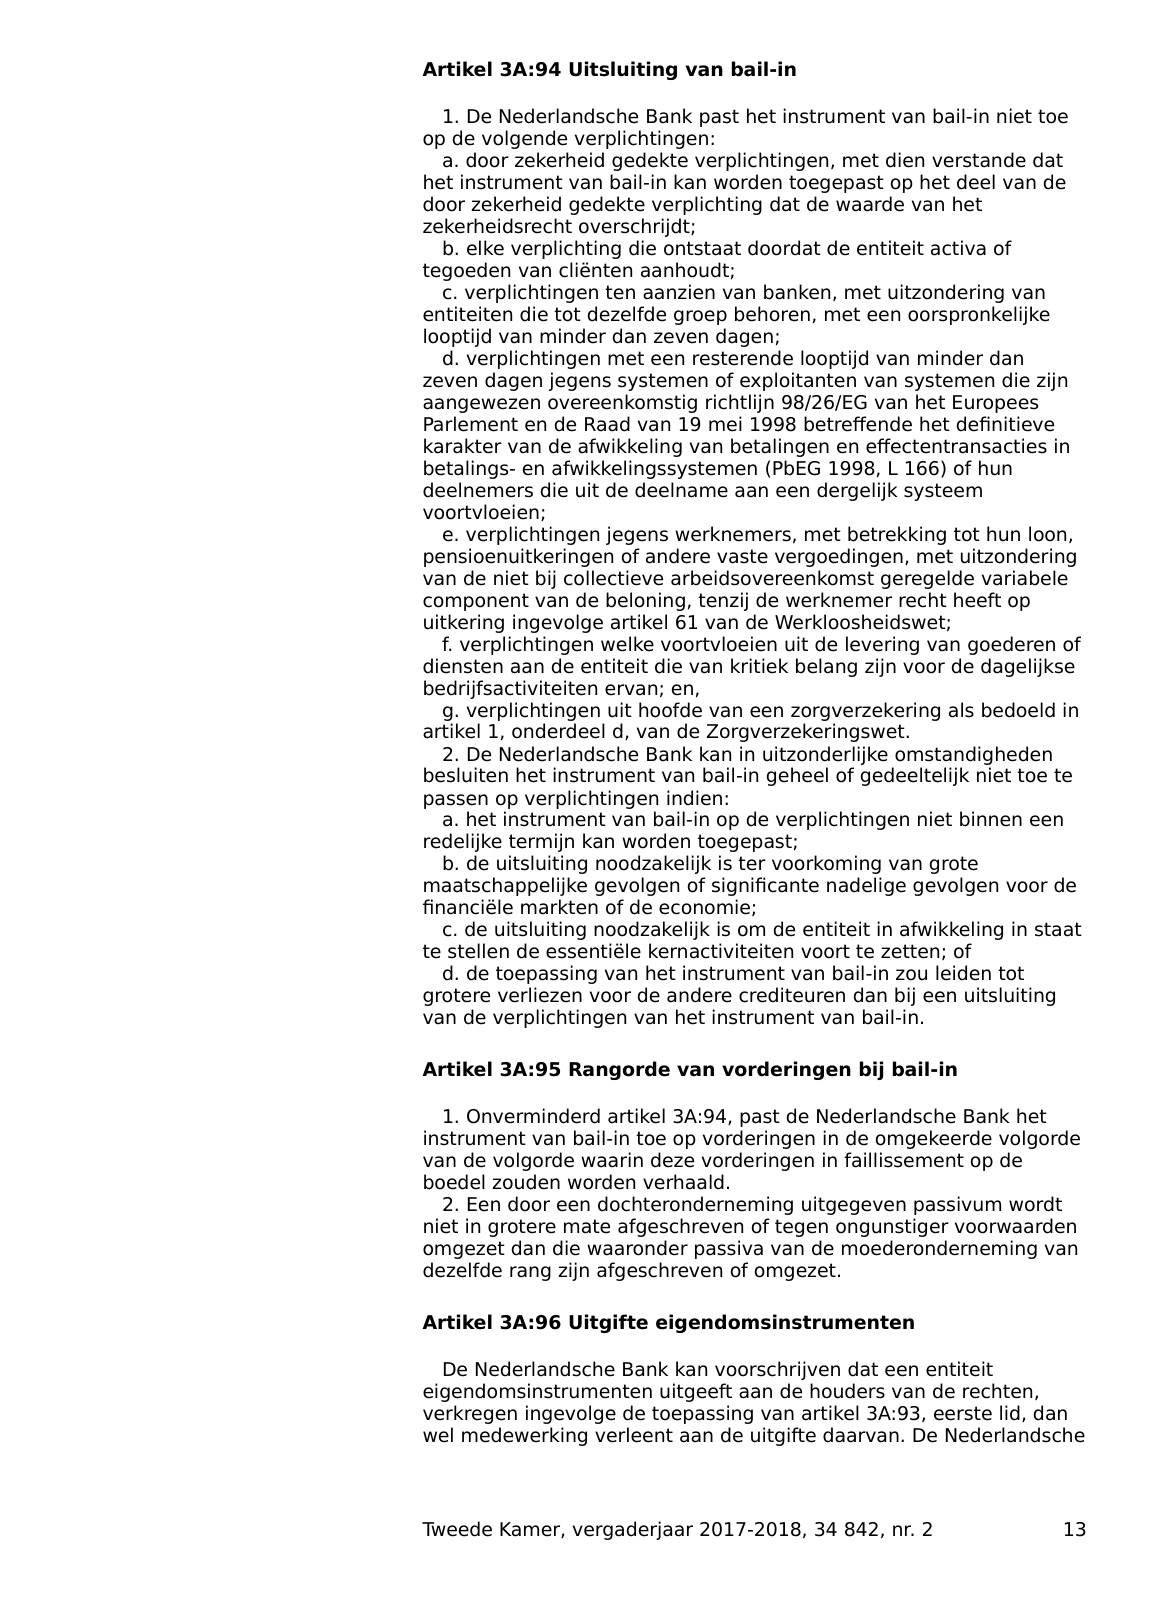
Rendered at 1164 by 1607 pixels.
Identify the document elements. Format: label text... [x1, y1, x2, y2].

text a. door zekerheid gedekte verplichtingen, met dien verstande dat het instrument van bail-in kan worden toegepast op het deel van de door zekerheid gedekte verplichting dat de waarde van het zekerheidsrecht overschrijdt; [422, 150, 1087, 238]
text d. de toepassing van het instrument van bail-in zou leiden tot grotere verliezen voor de andere crediteuren dan bij een uitsluiting van de verplichtingen van het instrument van bail-in. [422, 963, 1087, 1029]
text 2. Een door een dochteronderneming uitgegeven passivum wordt niet in grotere mate afgeschreven of tegen ongunstiger voorwaarden omgezet dan die waaronder passiva van de moederonderneming van dezelfde rang zijn afgeschreven of omgezet. [422, 1194, 1087, 1282]
text d. verplichtingen met een resterende looptijd van minder dan zeven dagen jegens systemen of exploitanten van systemen die zijn aangewezen overeenkomstig richtlijn 98/26/EG van het Europees Parlement en de Raad van 19 mei 1998 betreffende het definitieve karakter van de afwikkeling van betalingen en effectentransacties in betalings- en afwikkelingssystemen (PbEG 1998, L 166) of hun deelnemers die uit de deelname aan een dergelijk systeem voortvloeien; [422, 348, 1087, 524]
text e. verplichtingen jegens werknemers, met betrekking tot hun loon, pensioenuitkeringen of andere vaste vergoedingen, met uitzondering van de niet bij collectieve arbeidsovereenkomst geregelde variabele component van de beloning, tenzij de werknemer recht heeft op uitkering ingevolge artikel 61 van de Werkloosheidswet; [422, 524, 1087, 633]
text f. verplichtingen welke voortvloeien uit de levering van goederen of diensten aan de entiteit die van kritiek belang zijn voor de dagelijkse bedrijfsactiviteiten ervan; en, [422, 633, 1087, 699]
text 1. Onverminderd artikel 3A:94, past de Nederlandsche Bank het instrument van bail-in toe op vorderingen in de omgekeerde volgorde van de volgorde waarin deze vorderingen in faillissement op de boedel zouden worden verhaald. [422, 1106, 1087, 1194]
text g. verplichtingen uit hoofde van een zorgverzekering als bedoeld in artikel 1, onderdeel d, van de Zorgverzekeringswet. [422, 699, 1087, 743]
text a. het instrument van bail-in op de verplichtingen niet binnen een redelijke termijn kan worden toegepast; [422, 809, 1087, 853]
text 1. De Nederlandsche Bank past het instrument van bail-in niet toe op de volgende verplichtingen: [422, 106, 1087, 150]
text c. de uitsluiting noodzakelijk is om de entiteit in afwikkeling in staat te stellen de essentiële kernactiviteiten voort te zetten; of [422, 919, 1087, 963]
text c. verplichtingen ten aanzien van banken, met uitzondering van entiteiten die tot dezelfde groep behoren, met een oorspronkelijke looptijd van minder dan zeven dagen; [422, 282, 1087, 348]
text b. de uitsluiting noodzakelijk is ter voorkoming van grote maatschappelijke gevolgen of significante nadelige gevolgen voor de financiële markten of de economie; [422, 853, 1087, 919]
subtitle Artikel 3A:95 Rangorde van vorderingen bij bail-in [422, 1059, 1087, 1081]
text 2. De Nederlandsche Bank kan in uitzonderlijke omstandigheden besluiten het instrument van bail-in geheel of gedeeltelijk niet toe te passen op verplichtingen indien: [422, 743, 1087, 809]
subtitle Artikel 3A:96 Uitgifte eigendomsinstrumenten [422, 1312, 1087, 1334]
subtitle Artikel 3A:94 Uitsluiting van bail-in [422, 59, 1087, 81]
text De Nederlandsche Bank kan voorschrijven dat een entiteit eigendomsinstrumenten uitgeeft aan de houders van de rechten, verkregen ingevolge de toepassing van artikel 3A:93, eerste lid, dan wel medewerking verleent aan de uitgifte daarvan. De Nederlandsche [422, 1359, 1087, 1447]
text b. elke verplichting die ontstaat doordat de entiteit activa of tegoeden van cliënten aanhoudt; [422, 238, 1087, 282]
